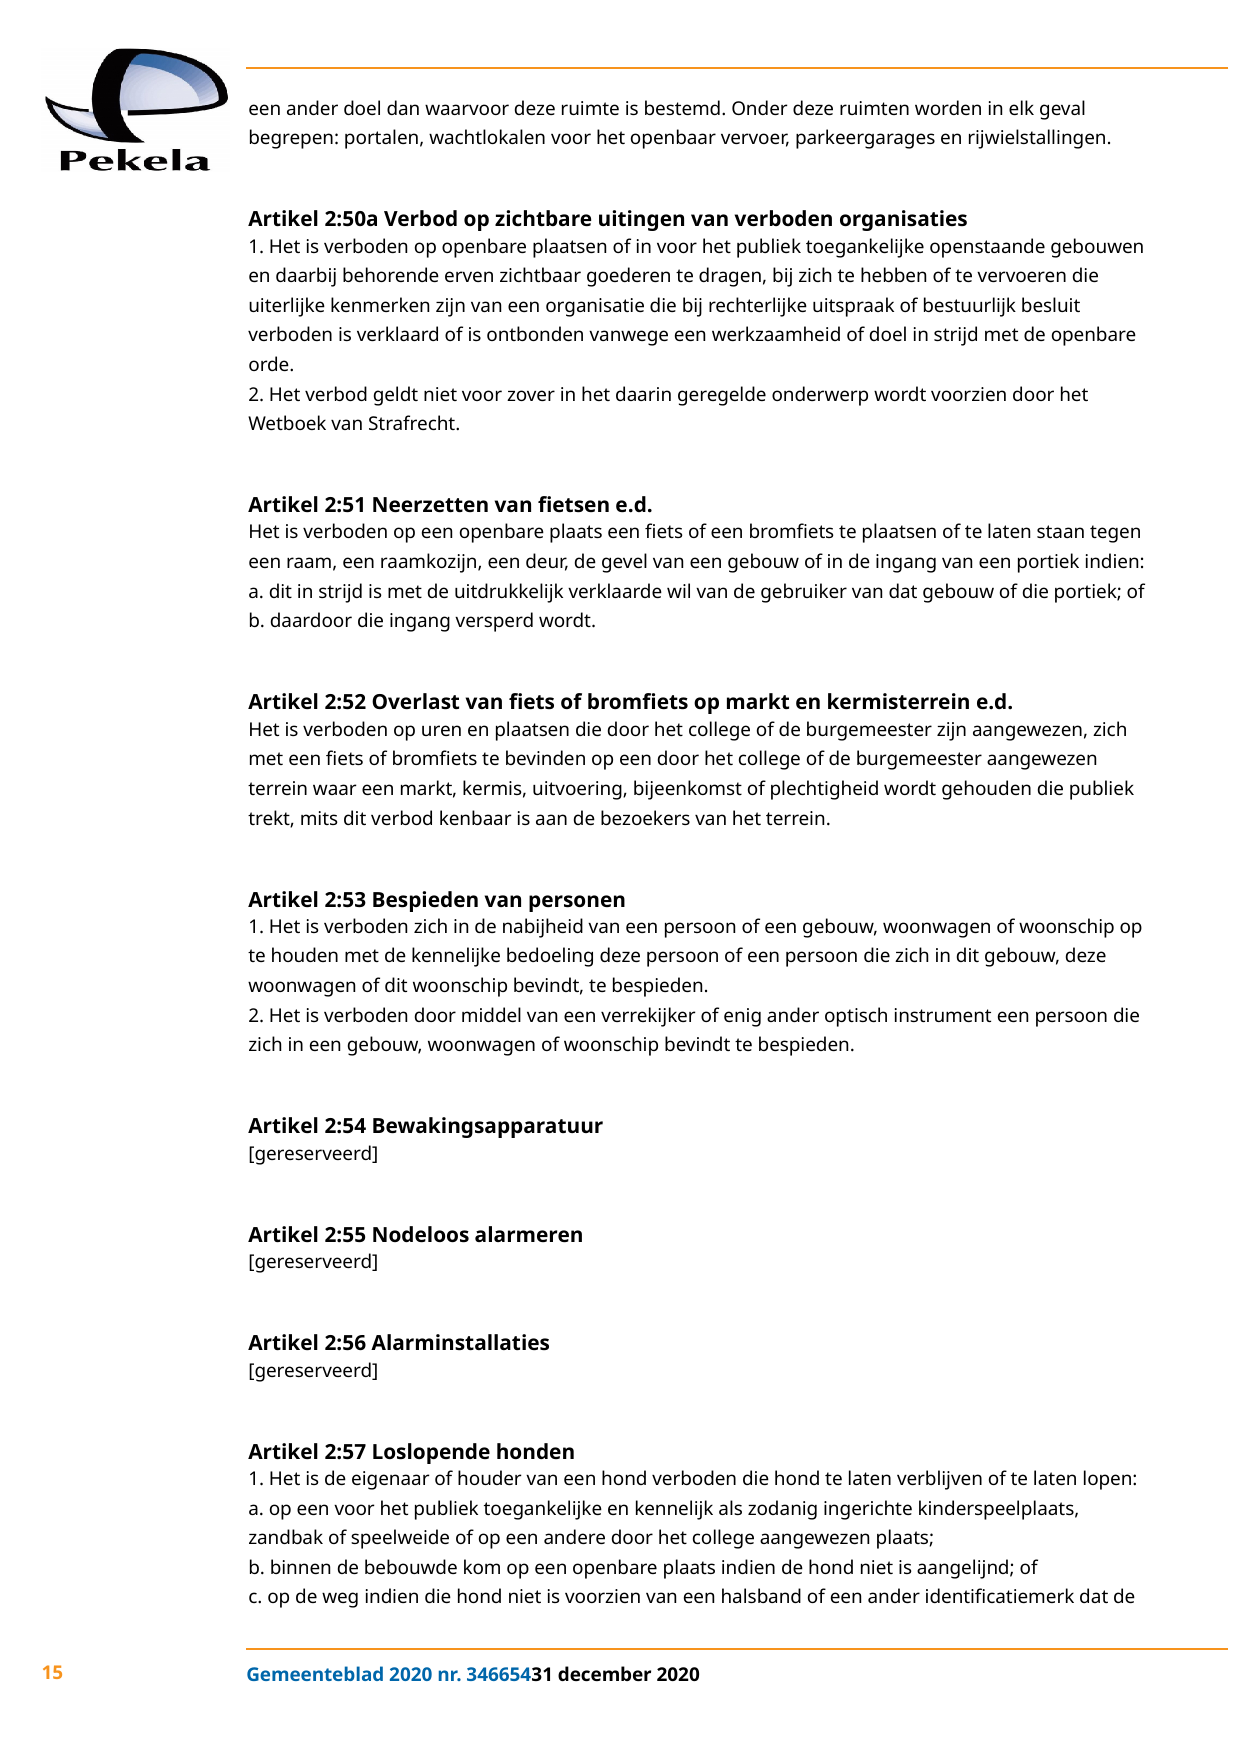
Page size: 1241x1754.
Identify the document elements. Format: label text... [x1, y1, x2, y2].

text Artikel 2:50a Verbod op zichtbare uitingen van verboden organisaties [248, 204, 1152, 233]
text a. dit in strijd is met de uitdrukkelijk verklaarde wil van de gebruiker van dat gebouw of die portiek; of [248, 578, 1152, 604]
text 1. Het is verboden zich in de nabijheid van een persoon of een gebouw, woonwagen of woonschip op te houden met de kennelijke bedoeling deze persoon of een persoon die zich in dit gebouw, deze woonwagen of dit woonschip bevindt, te bespieden. [248, 913, 1152, 998]
text Het is verboden op een openbare plaats een fiets of een bromfiets te plaatsen of te laten staan tegen een raam, een raamkozijn, een deur, de gevel van een gebouw of in de ingang van een portiek indien: [248, 519, 1152, 574]
text 1. Het is verboden op openbare plaatsen of in voor het publiek toegankelijke openstaande gebouwen en daarbij behorende erven zichtbaar goederen te dragen, bij zich te hebben of te vervoeren die uiterlijke kenmerken zijn van een organisatie die bij rechterlijke uitspraak of bestuurlijk besluit verboden is verklaard of is ontbonden vanwege een werkzaamheid of doel in strijd met de openbare orde. [248, 233, 1152, 377]
text [gereserveerd] [248, 1248, 1152, 1274]
text c. op de weg indien die hond niet is voorzien van een halsband of een ander identificatiemerk dat de [248, 1583, 1152, 1609]
text [gereserveerd] [248, 1357, 1152, 1382]
text a. op een voor het publiek toegankelijke en kennelijk als zodanig ingerichte kinderspeelplaats, zandbak of speelweide of op een andere door het college aangewezen plaats; [248, 1495, 1152, 1550]
text b. daardoor die ingang versperd wordt. [248, 607, 1152, 633]
text Artikel 2:52 Overlast van fiets of bromfiets op markt en kermisterrein e.d. [248, 687, 1152, 716]
text [gereserveerd] [248, 1140, 1152, 1166]
text Artikel 2:57 Loslopende honden [248, 1437, 1152, 1465]
text Het is verboden op uren en plaatsen die door het college of de burgemeester zijn aangewezen, zich met een fiets of bromfiets te bevinden op een door het college of de burgemeester aangewezen terrein waar een markt, kermis, uitvoering, bijeenkomst of plechtigheid wordt gehouden die publiek trekt, mits dit verbod kenbaar is aan de bezoekers van het terrein. [248, 716, 1152, 830]
text Artikel 2:54 Bewakingsapparatuur [248, 1111, 1152, 1140]
text 2. Het verbod geldt niet voor zover in het daarin geregelde onderwerp wordt voorzien door het Wetboek van Strafrecht. [248, 381, 1152, 436]
text een ander doel dan waarvoor deze ruimte is bestemd. Onder deze ruimten worden in elk geval begrepen: portalen, wachtlokalen voor het openbaar vervoer, parkeergarages en rijwielstallingen. [248, 95, 1152, 150]
text 1. Het is de eigenaar of houder van een hond verboden die hond te laten verblijven of te laten lopen: [248, 1465, 1152, 1491]
text 2. Het is verboden door middel van een verrekijker of enig ander optisch instrument een persoon die zich in een gebouw, woonwagen of woonschip bevindt te bespieden. [248, 1002, 1152, 1057]
text Artikel 2:56 Alarminstallaties [248, 1328, 1152, 1357]
text Artikel 2:55 Nodeloos alarmeren [248, 1220, 1152, 1248]
text Artikel 2:53 Bespieden van personen [248, 885, 1152, 913]
text Artikel 2:51 Neerzetten van fietsen e.d. [248, 490, 1152, 519]
text b. binnen de bebouwde kom op een openbare plaats indien de hond niet is aangelijnd; of [248, 1554, 1152, 1580]
picture [41, 47, 231, 172]
